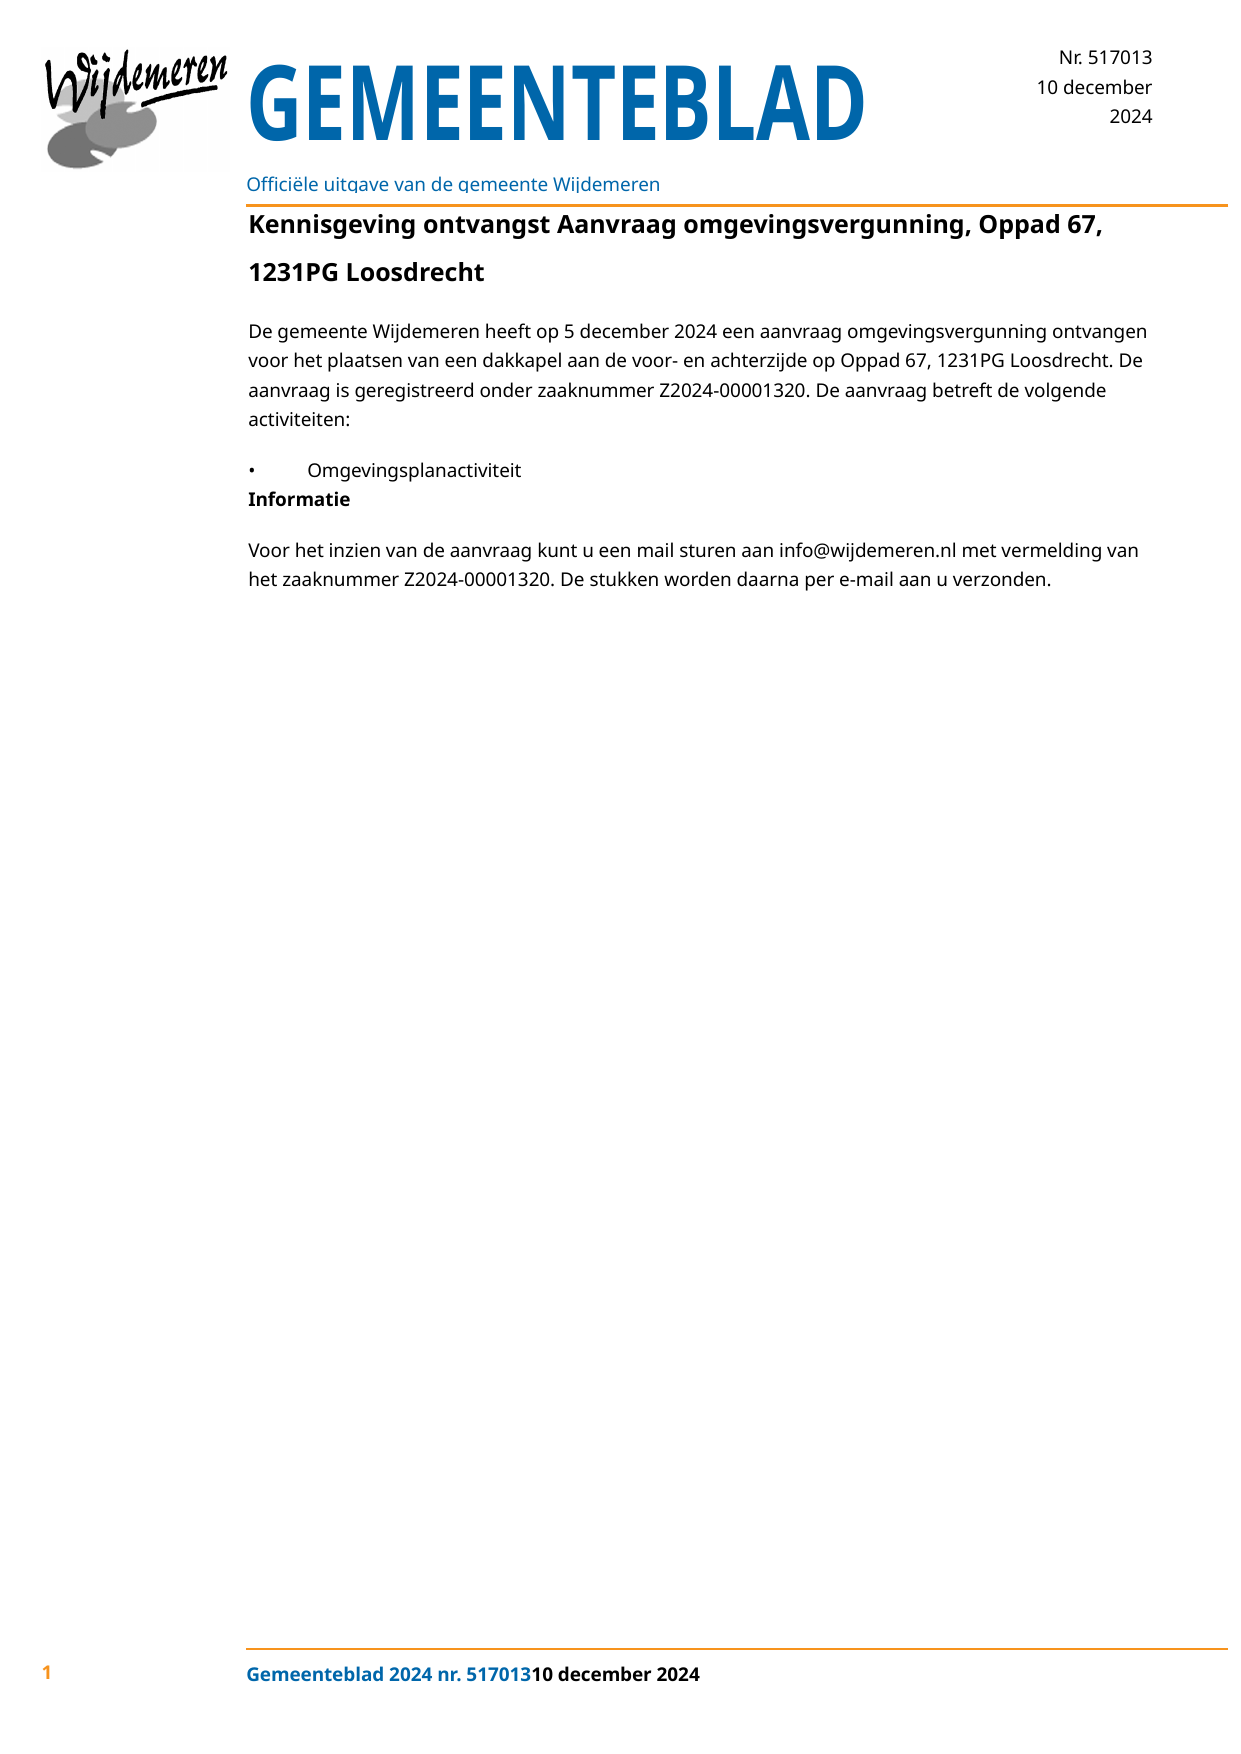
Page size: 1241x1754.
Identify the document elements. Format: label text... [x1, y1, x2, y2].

text Informatie [248, 487, 1152, 512]
text De gemeente Wijdemeren heeft op 5 december 2024 een aanvraag omgevingsvergunning ontvangen voor het plaatsen van een dakkapel aan de voor- en achterzijde op Oppad 67, 1231PG Loosdrecht. De aanvraag is geregistreerd onder zaaknummer Z2024-00001320. De aanvraag betreft de volgende activiteiten: [248, 318, 1152, 432]
picture [41, 47, 231, 172]
text Kennisgeving ontvangst Aanvraag omgevingsvergunning, Oppad 67, 1231PG Loosdrecht [248, 207, 1152, 288]
list Omgevingsplanactiviteit [248, 457, 1152, 483]
text Voor het inzien van de aanvraag kunt u een mail sturen aan info@wijdemeren.nl met vermelding van het zaaknummer Z2024-00001320. De stukken worden daarna per e-mail aan u verzonden. [248, 537, 1152, 592]
